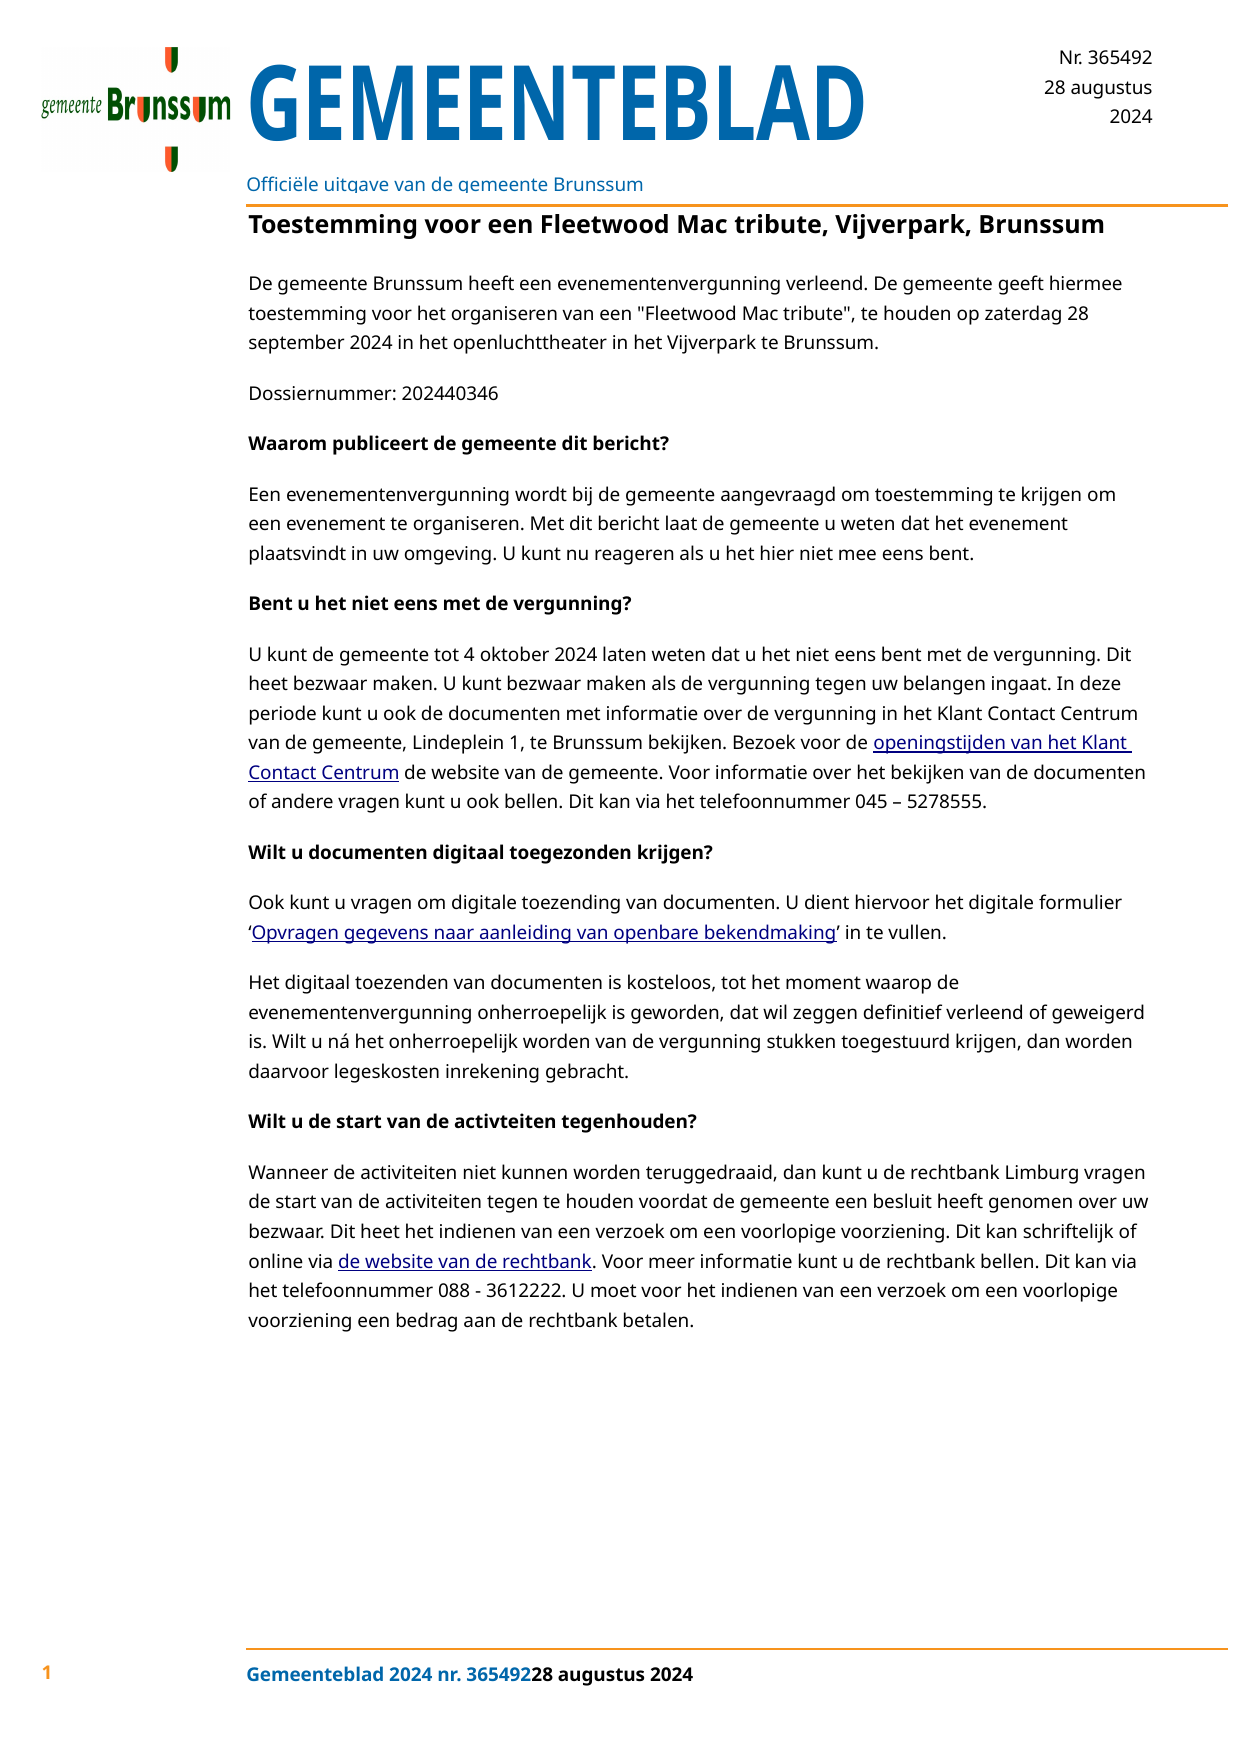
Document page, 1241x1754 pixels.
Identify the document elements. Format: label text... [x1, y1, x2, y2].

text Waarom publiceert de gemeente dit bericht? [248, 430, 1152, 456]
text De gemeente Brunssum heeft een evenementenvergunning verleend. De gemeente geeft hiermee toestemming voor het organiseren van een "Fleetwood Mac tribute", te houden op zaterdag 28 september 2024 in het openluchttheater in het Vijverpark te Brunssum. [248, 270, 1152, 355]
text Dossiernummer: 202440346 [248, 380, 1152, 406]
text Ook kunt u vragen om digitale toezending van documenten. U dient hiervoor het digitale formulier ‘Opvragen gegevens naar aanleiding van openbare bekendmaking’ in te vullen. [248, 889, 1152, 945]
text Wilt u documenten digitaal toegezonden krijgen? [248, 839, 1152, 865]
text U kunt de gemeente tot 4 oktober 2024 laten weten dat u het niet eens bent met de vergunning. Dit heet bezwaar maken. U kunt bezwaar maken als de vergunning tegen uw belangen ingaat. In deze periode kunt u ook de documenten met informatie over de vergunning in het Klant Contact Centrum van de gemeente, Lindeplein 1, te Brunssum bekijken. Bezoek voor de openingstijden van het Klant Contact Centrum de website van de gemeente. Voor informatie over het bekijken van de documenten of andere vragen kunt u ook bellen. Dit kan via het telefoonnummer 045 – 5278555. [248, 641, 1152, 814]
picture [41, 47, 231, 172]
text Het digitaal toezenden van documenten is kosteloos, tot het moment waarop de evenementenvergunning onherroepelijk is geworden, dat wil zeggen definitief verleend of geweigerd is. Wilt u ná het onherroepelijk worden van de vergunning stukken toegestuurd krijgen, dan worden daarvoor legeskosten inrekening gebracht. [248, 969, 1152, 1084]
text Wilt u de start van de activteiten tegenhouden? [248, 1109, 1152, 1134]
text Wanneer de activiteiten niet kunnen worden teruggedraaid, dan kunt u de rechtbank Limburg vragen de start van de activiteiten tegen te houden voordat de gemeente een besluit heeft genomen over uw bezwaar. Dit heet het indienen van een verzoek om een voorlopige voorziening. Dit kan schriftelijk of online via de website van de rechtbank. Voor meer informatie kunt u de rechtbank bellen. Dit kan via het telefoonnummer 088 - 3612222. U moet voor het indienen van een verzoek om een voorlopige voorziening een bedrag aan de rechtbank betalen. [248, 1159, 1152, 1333]
text Toestemming voor een Fleetwood Mac tribute, Vijverpark, Brunssum [248, 207, 1152, 241]
text Een evenementenvergunning wordt bij de gemeente aangevraagd om toestemming te krijgen om een evenement te organiseren. Met dit bericht laat de gemeente u weten dat het evenement plaatsvindt in uw omgeving. U kunt nu reageren als u het hier niet mee eens bent. [248, 481, 1152, 566]
text Bent u het niet eens met de vergunning? [248, 590, 1152, 616]
